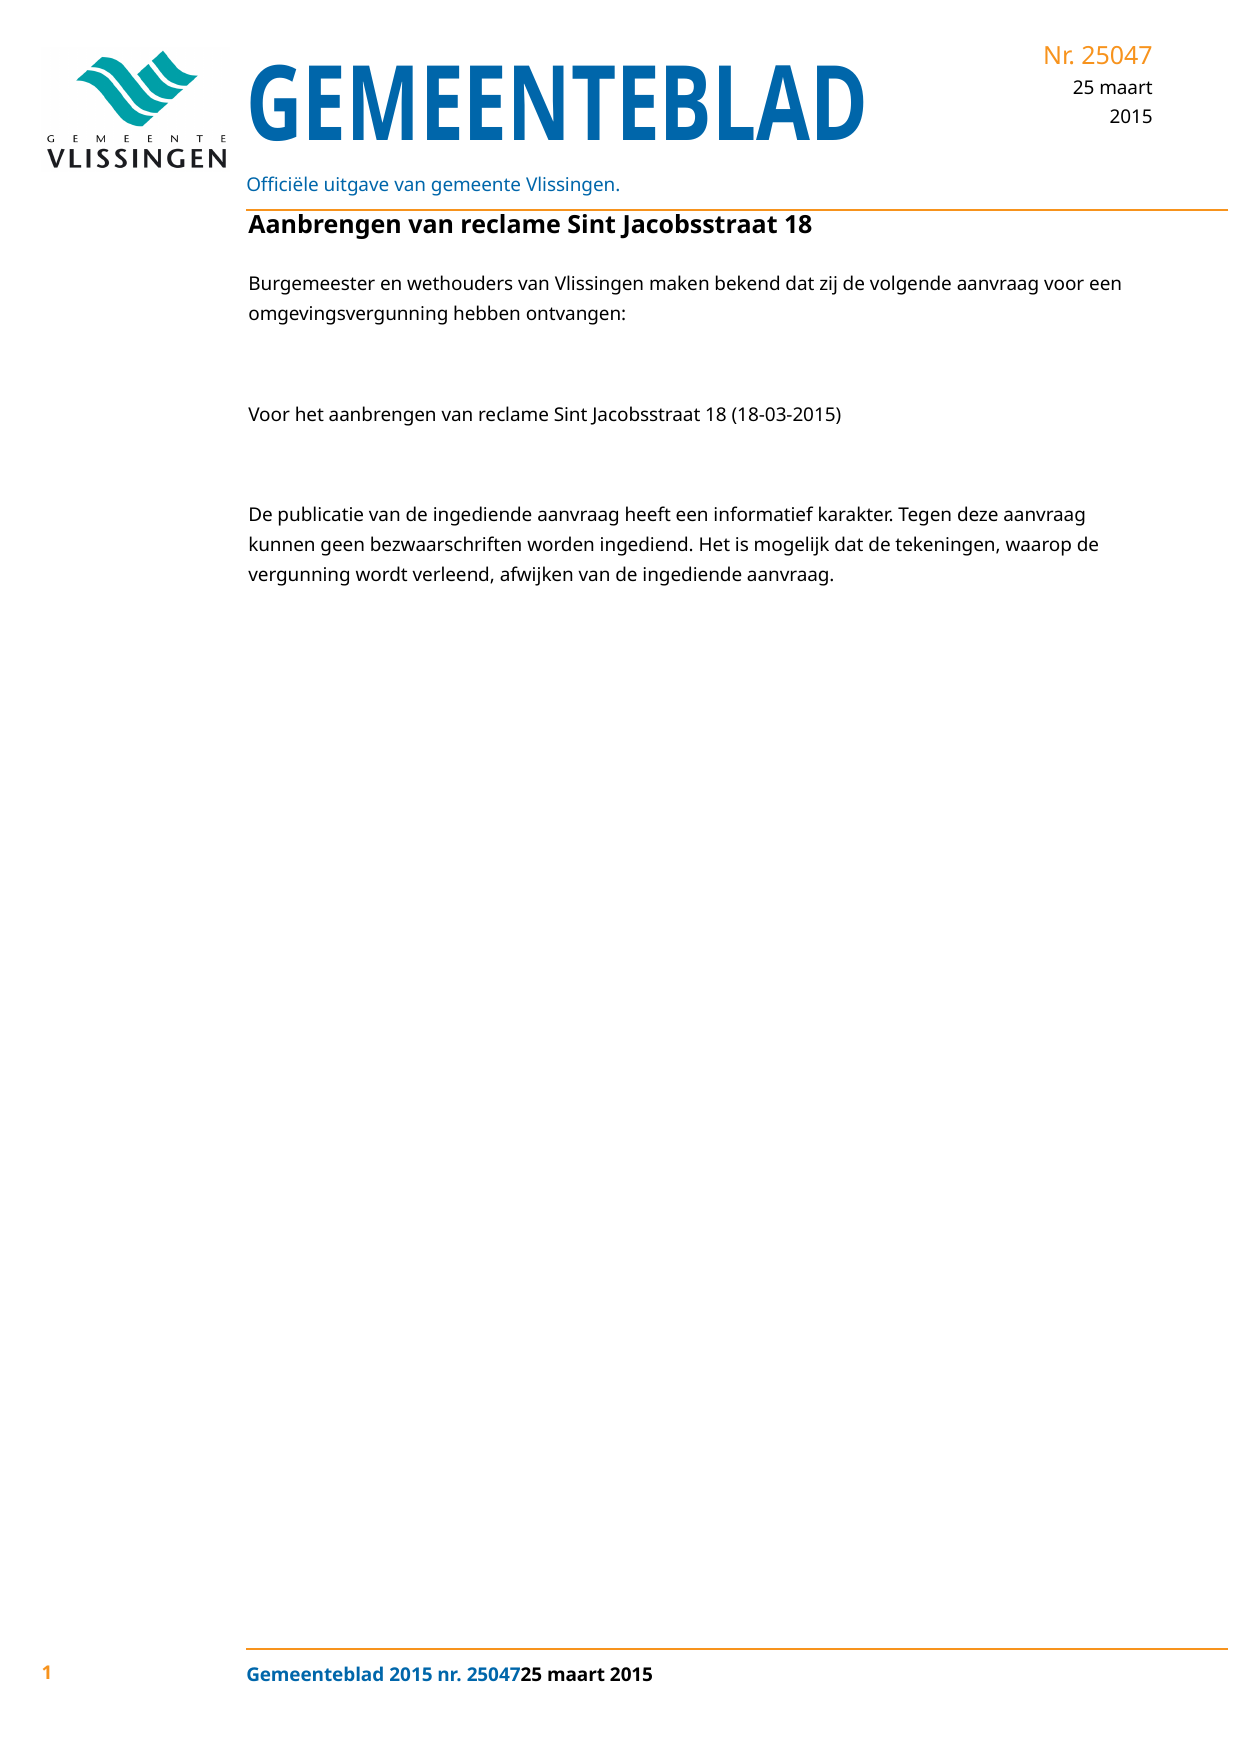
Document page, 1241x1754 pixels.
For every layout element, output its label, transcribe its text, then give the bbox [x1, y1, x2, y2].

text Burgemeester en wethouders van Vlissingen maken bekend dat zij de volgende aanvraag voor een omgevingsvergunning hebben ontvangen: [248, 270, 1152, 326]
text Aanbrengen van reclame Sint Jacobsstraat 18 [248, 211, 1152, 241]
text Voor het aanbrengen van reclame Sint Jacobsstraat 18 (18-03-2015) [248, 401, 1152, 426]
picture [41, 47, 231, 172]
text De publicatie van de ingediende aanvraag heeft een informatief karakter. Tegen deze aanvraag kunnen geen bezwaarschriften worden ingediend. Het is mogelijk dat de tekeningen, waarop de vergunning wordt verleend, afwijken van de ingediende aanvraag. [248, 502, 1152, 586]
